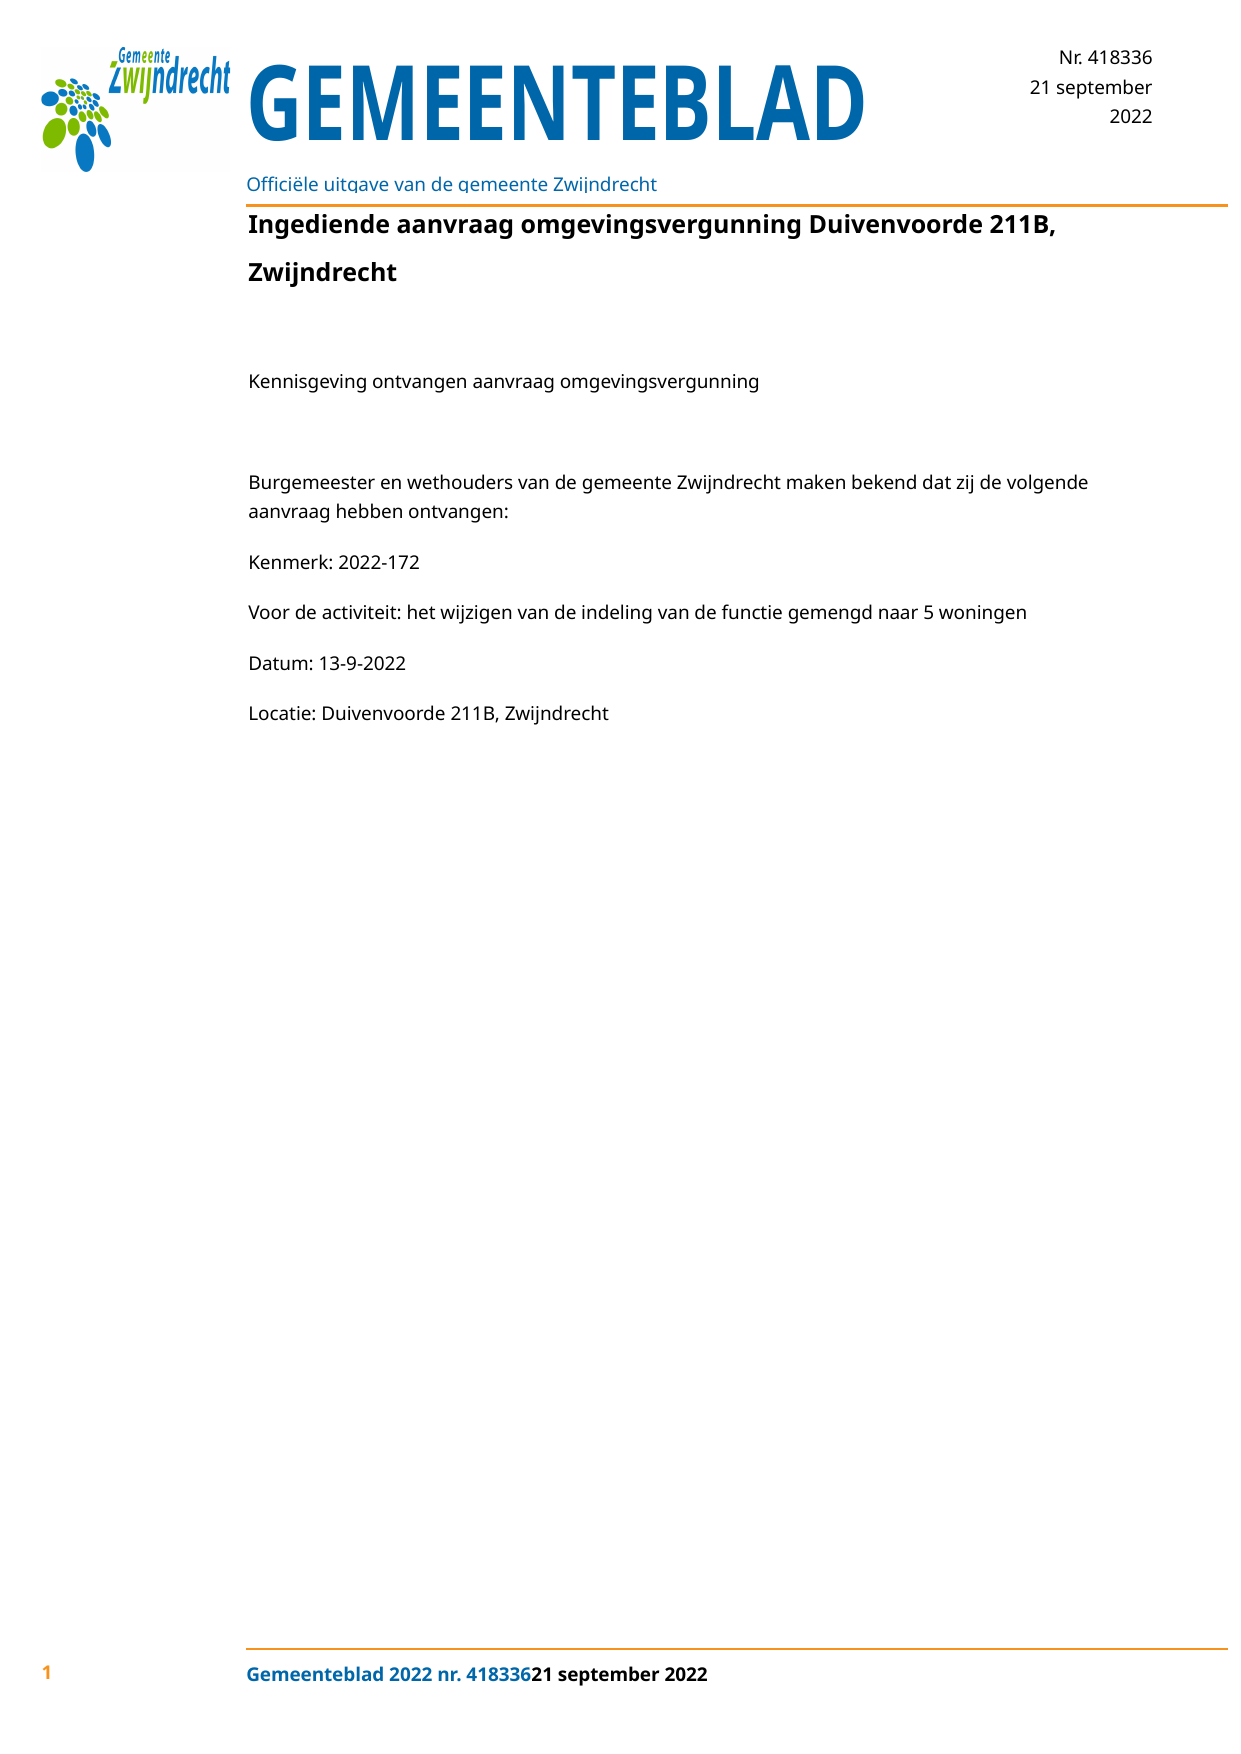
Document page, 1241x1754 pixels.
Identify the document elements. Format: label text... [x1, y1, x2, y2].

text Kenmerk: 2022-172 [248, 549, 1152, 575]
text Kennisgeving ontvangen aanvraag omgevingsvergunning [248, 368, 1152, 394]
text Datum: 13-9-2022 [248, 650, 1152, 676]
text Ingediende aanvraag omgevingsvergunning Duivenvoorde 211B, Zwijndrecht [248, 207, 1152, 288]
text Voor de activiteit: het wijzigen van de indeling van de functie gemengd naar 5 woningen [248, 599, 1152, 625]
picture [41, 47, 231, 172]
text Locatie: Duivenvoorde 211B, Zwijndrecht [248, 700, 1152, 726]
text Burgemeester en wethouders van de gemeente Zwijndrecht maken bekend dat zij de volgende aanvraag hebben ontvangen: [248, 469, 1152, 524]
